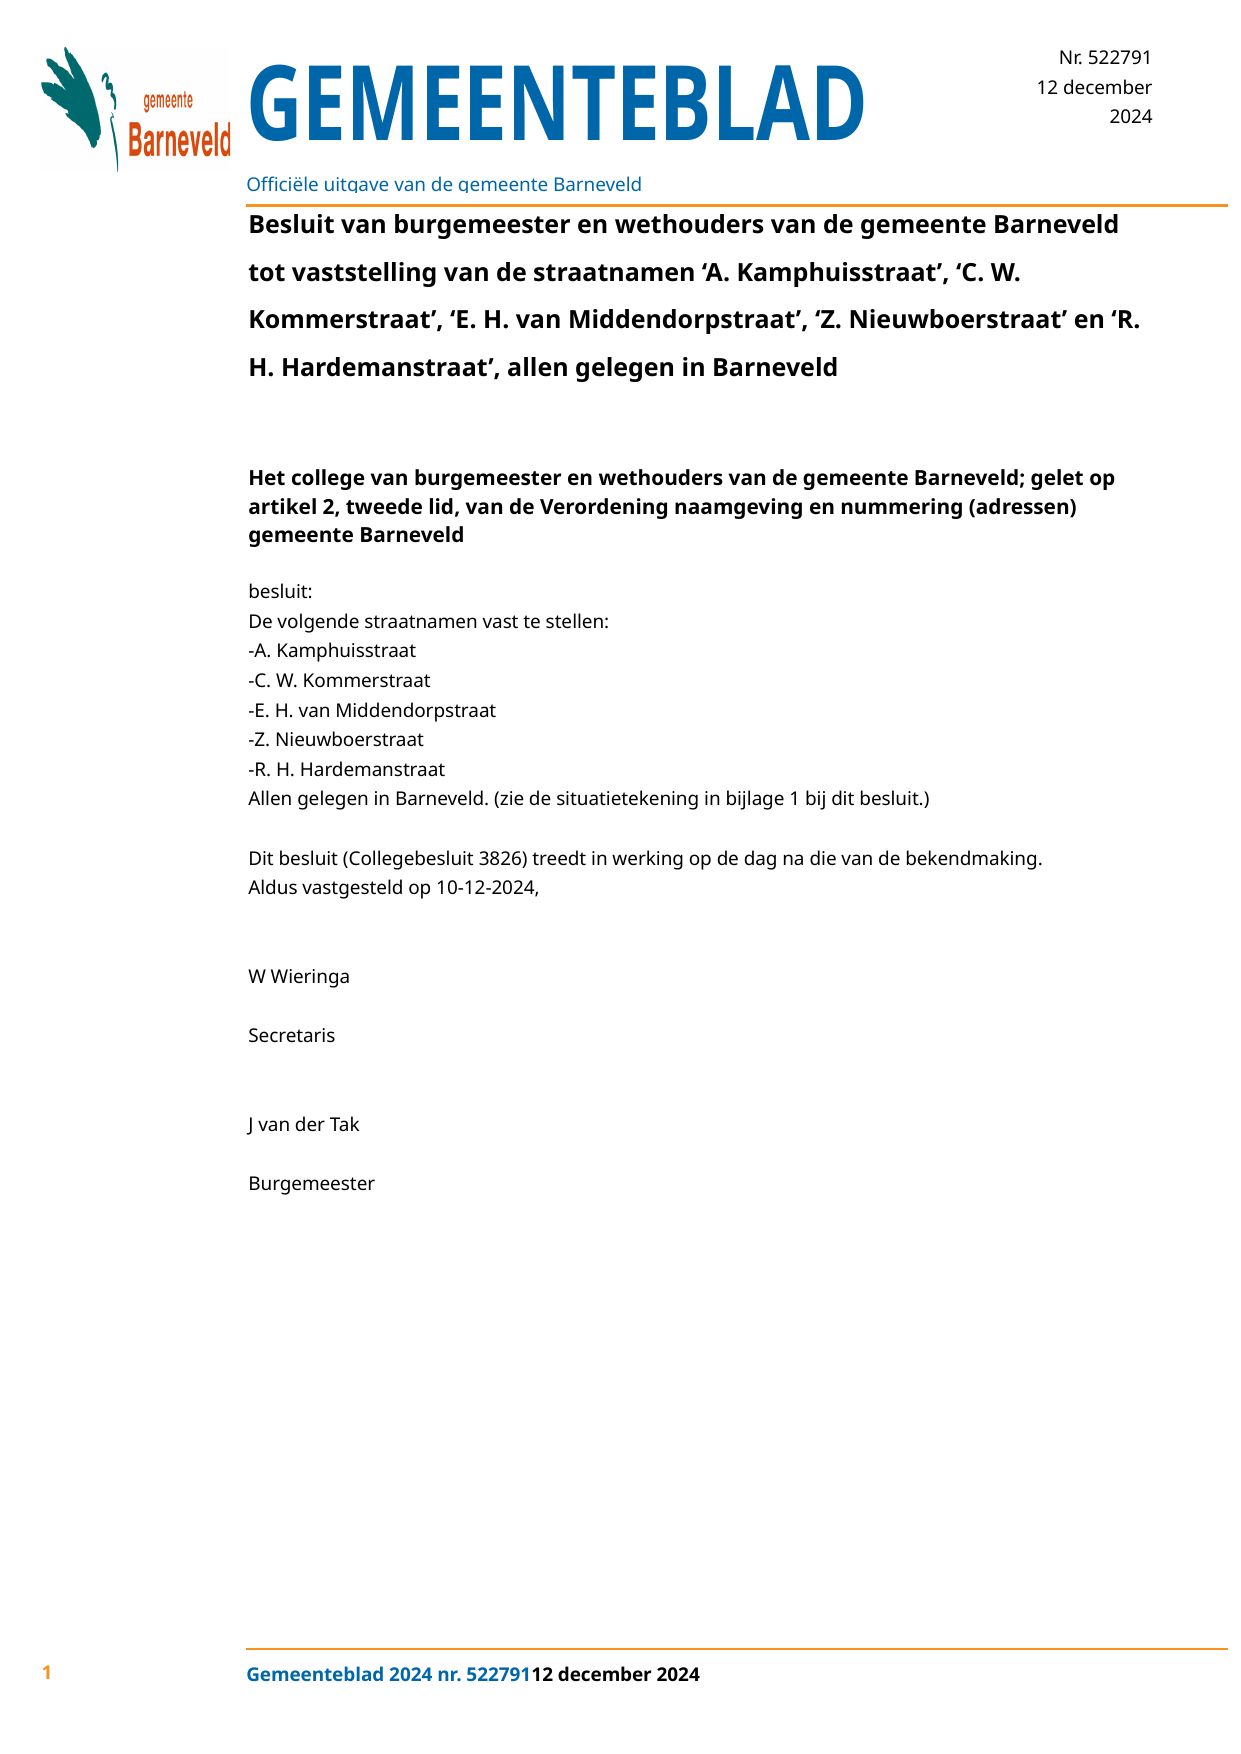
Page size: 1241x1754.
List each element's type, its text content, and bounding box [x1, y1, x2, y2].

text De volgende straatnamen vast te stellen: [248, 608, 1152, 634]
text besluit: [248, 578, 1152, 604]
text -C. W. Kommerstraat [248, 667, 1152, 693]
text Burgemeester [248, 1170, 1152, 1196]
text -E. H. van Middendorpstraat [248, 697, 1152, 722]
text -Z. Nieuwboerstraat [248, 726, 1152, 752]
text -A. Kamphuisstraat [248, 638, 1152, 663]
text Dit besluit (Collegebesluit 3826) treedt in werking op de dag na die van de bekendmaking. [248, 845, 1152, 870]
text Aldus vastgesteld op 10-12-2024, [248, 874, 1152, 900]
text Secretaris [248, 1022, 1152, 1048]
text Allen gelegen in Barneveld. (zie de situatietekening in bijlage 1 bij dit besluit.) [248, 786, 1152, 811]
text -R. H. Hardemanstraat [248, 756, 1152, 782]
text Besluit van burgemeester en wethouders van de gemeente Barneveld tot vaststelling van de straatnamen ‘A. Kamphuisstraat’, ‘C. W. Kommerstraat’, ‘E. H. van Middendorpstraat’, ‘Z. Nieuwboerstraat’ en ‘R. H. Hardemanstraat’, allen gelegen in Barneveld [248, 207, 1152, 384]
picture [41, 47, 231, 172]
text J van der Tak [248, 1111, 1152, 1137]
text W Wieringa [248, 963, 1152, 989]
text Het college van burgemeester en wethouders van de gemeente Barneveld; gelet op artikel 2, tweede lid, van de Verordening naamgeving en nummering (adressen) gemeente Barneveld [248, 463, 1152, 549]
